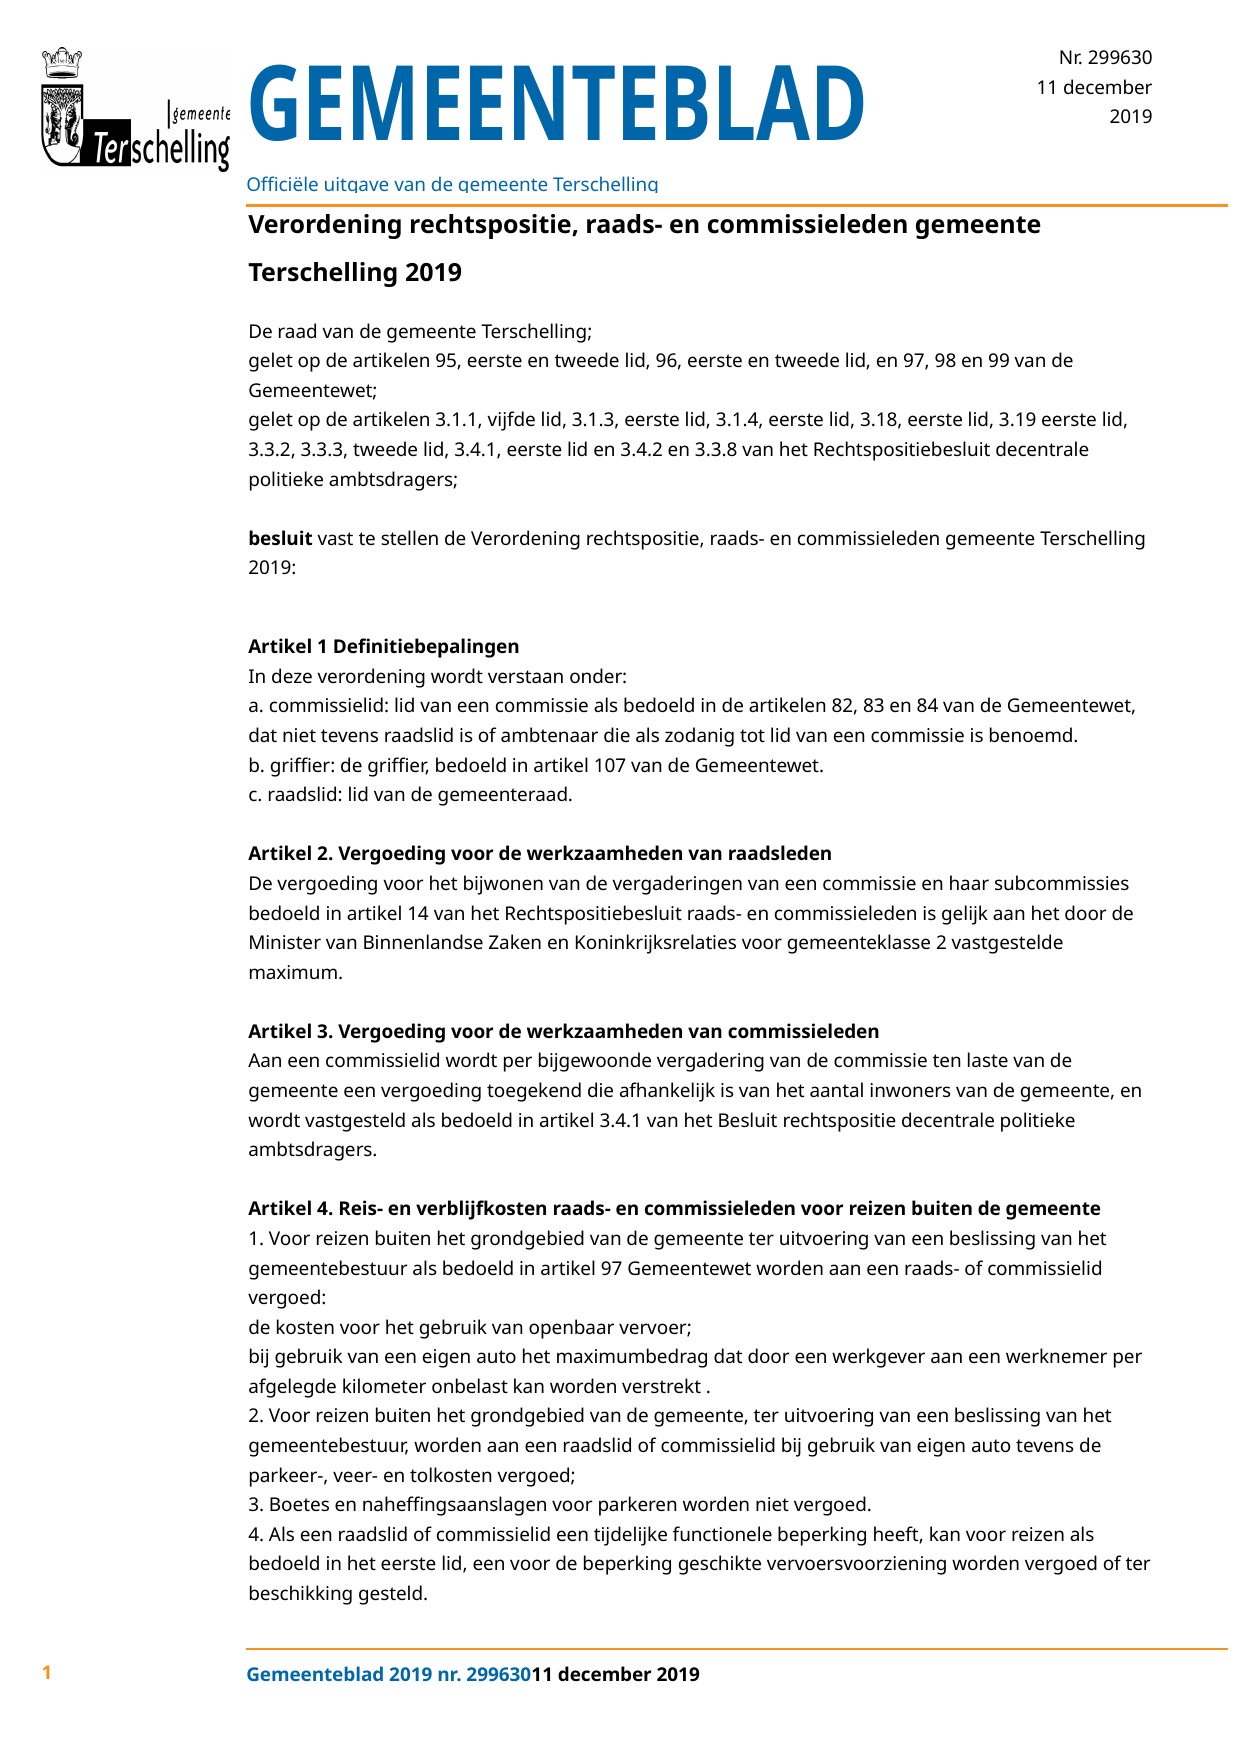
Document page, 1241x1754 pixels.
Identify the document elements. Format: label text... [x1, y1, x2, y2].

text 4. Als een raadslid of commissielid een tijdelijke functionele beperking heeft, kan voor reizen als bedoeld in het eerste lid, een voor de beperking geschikte vervoersvoorziening worden vergoed of ter beschikking gesteld. [248, 1521, 1152, 1606]
text 3. Boetes en naheffingsaanslagen voor parkeren worden niet vergoed. [248, 1491, 1152, 1517]
text gelet op de artikelen 3.1.1, vijfde lid, 3.1.3, eerste lid, 3.1.4, eerste lid, 3.18, eerste lid, 3.19 eerste lid, 3.3.2, 3.3.3, tweede lid, 3.4.1, eerste lid en 3.4.2 en 3.3.8 van het Rechtspositiebesluit decentrale politieke ambtsdragers; [248, 407, 1152, 492]
text Verordening rechtspositie, raads- en commissieleden gemeente Terschelling 2019 [248, 207, 1152, 288]
text a. commissielid: lid van een commissie als bedoeld in de artikelen 82, 83 en 84 van de Gemeentewet, dat niet tevens raadslid is of ambtenaar die als zodanig tot lid van een commissie is benoemd. [248, 693, 1152, 748]
text besluit vast te stellen de Verordening rechtspositie, raads- en commissieleden gemeente Terschelling 2019: [248, 525, 1152, 580]
text 2. Voor reizen buiten het grondgebied van de gemeente, ter uitvoering van een beslissing van het gemeentebestuur, worden aan een raadslid of commissielid bij gebruik van eigen auto tevens de parkeer-, veer- en tolkosten vergoed; [248, 1403, 1152, 1487]
text Artikel 3. Vergoeding voor de werkzaamheden van commissieleden [248, 1018, 1152, 1044]
text Artikel 2. Vergoeding voor de werkzaamheden van raadsleden [248, 841, 1152, 866]
text c. raadslid: lid van de gemeenteraad. [248, 781, 1152, 807]
picture [41, 47, 231, 172]
text Artikel 4. Reis- en verblijfkosten raads- en commissieleden voor reizen buiten de gemeente [248, 1196, 1152, 1221]
text Artikel 1 Definitiebepalingen [248, 633, 1152, 659]
text b. griffier: de griffier, bedoeld in artikel 107 van de Gemeentewet. [248, 752, 1152, 777]
text de kosten voor het gebruik van openbaar vervoer; [248, 1314, 1152, 1339]
text De vergoeding voor het bijwonen van de vergaderingen van een commissie en haar subcommissies bedoeld in artikel 14 van het Rechtspositiebesluit raads- en commissieleden is gelijk aan het door de Minister van Binnenlandse Zaken en Koninkrijksrelaties voor gemeenteklasse 2 vastgestelde maximum. [248, 870, 1152, 984]
text bij gebruik van een eigen auto het maximumbedrag dat door een werkgever aan een werknemer per afgelegde kilometer onbelast kan worden verstrekt . [248, 1343, 1152, 1399]
text gelet op de artikelen 95, eerste en tweede lid, 96, eerste en tweede lid, en 97, 98 en 99 van de Gemeentewet; [248, 347, 1152, 403]
text 1. Voor reizen buiten het grondgebied van de gemeente ter uitvoering van een beslissing van het gemeentebestuur als bedoeld in artikel 97 Gemeentewet worden aan een raads- of commissielid vergoed: [248, 1225, 1152, 1310]
text In deze verordening wordt verstaan onder: [248, 663, 1152, 689]
text De raad van de gemeente Terschelling; [248, 318, 1152, 344]
text Aan een commissielid wordt per bijgewoonde vergadering van de commissie ten laste van de gemeente een vergoeding toegekend die afhankelijk is van het aantal inwoners van de gemeente, en wordt vastgesteld als bedoeld in artikel 3.4.1 van het Besluit rechtspositie decentrale politieke ambtsdragers. [248, 1048, 1152, 1162]
